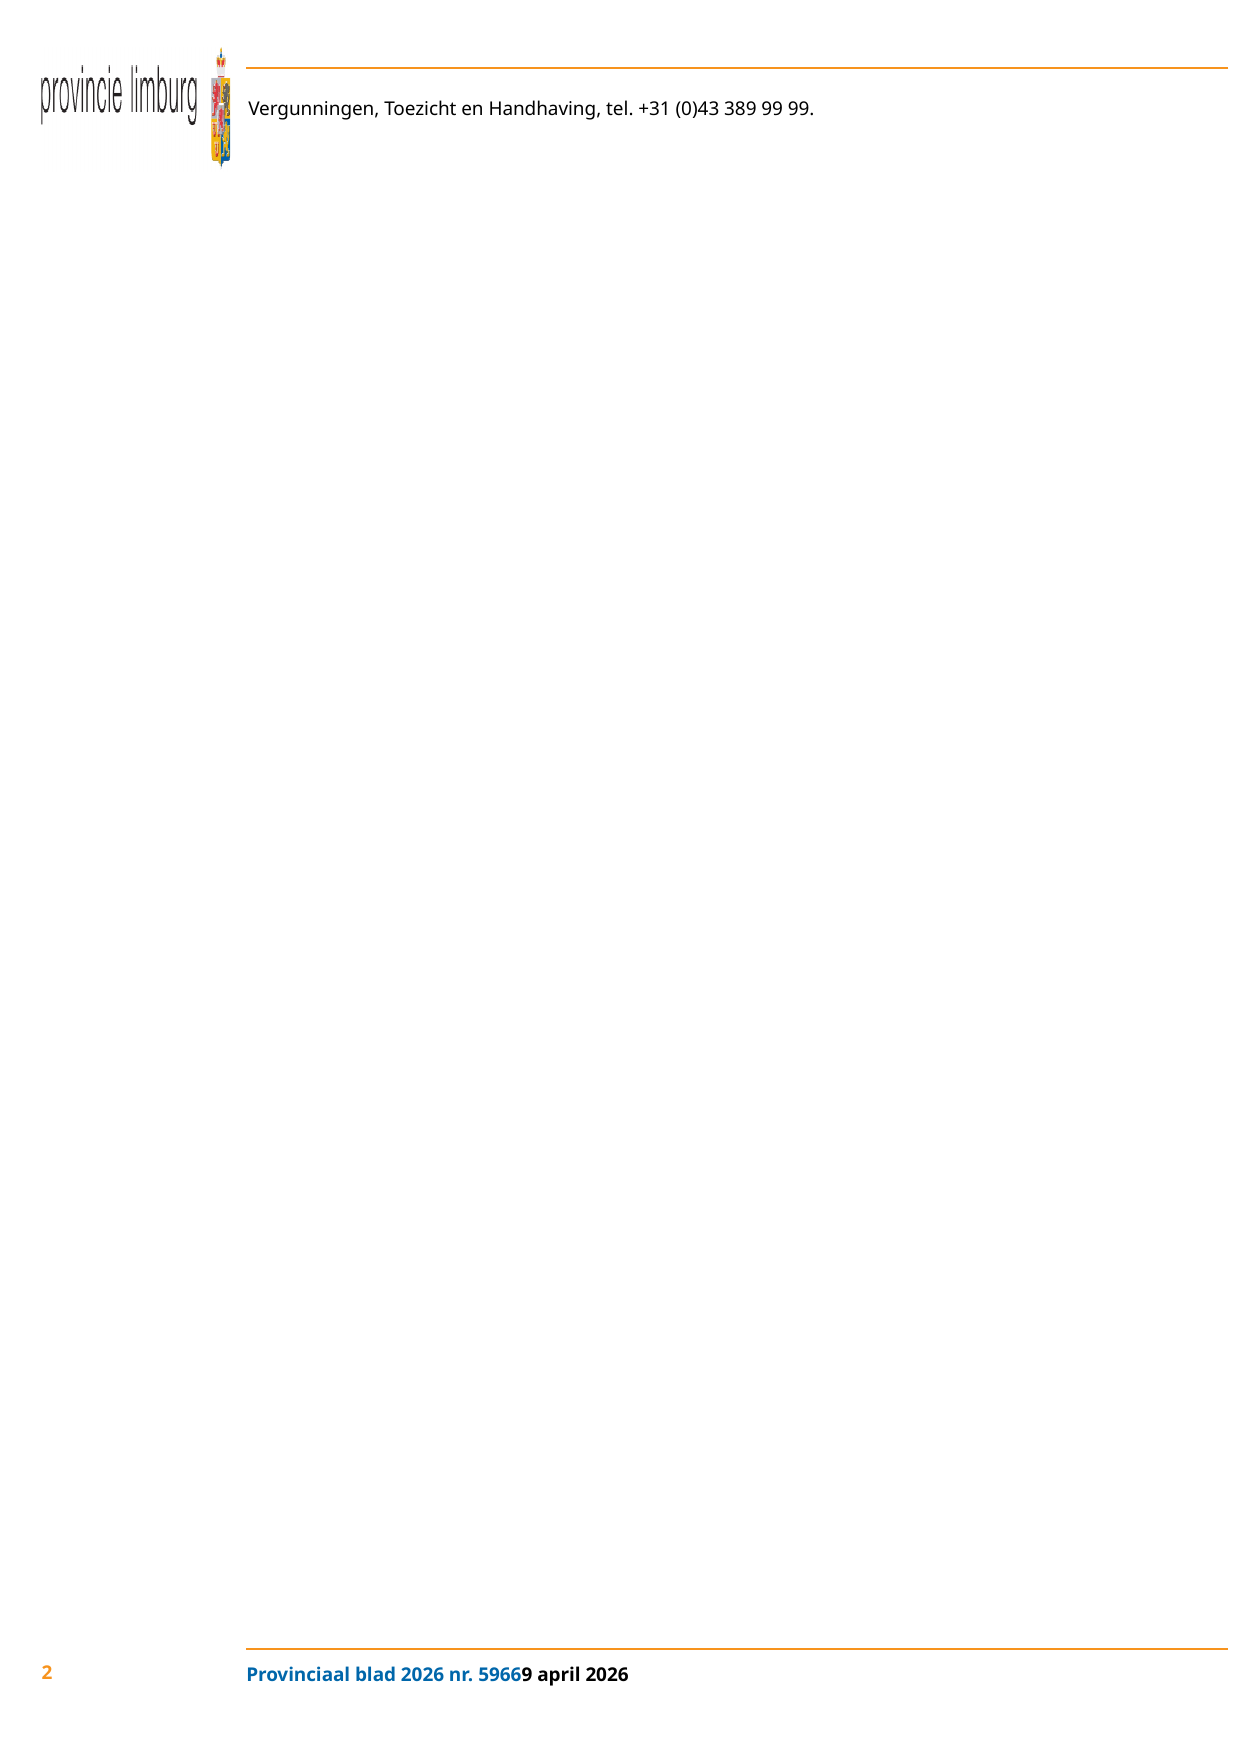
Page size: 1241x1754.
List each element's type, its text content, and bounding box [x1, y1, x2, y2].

text Vergunningen, Toezicht en Handhaving, tel. +31 (0)43 389 99 99. [248, 95, 1152, 121]
picture [41, 47, 231, 172]
